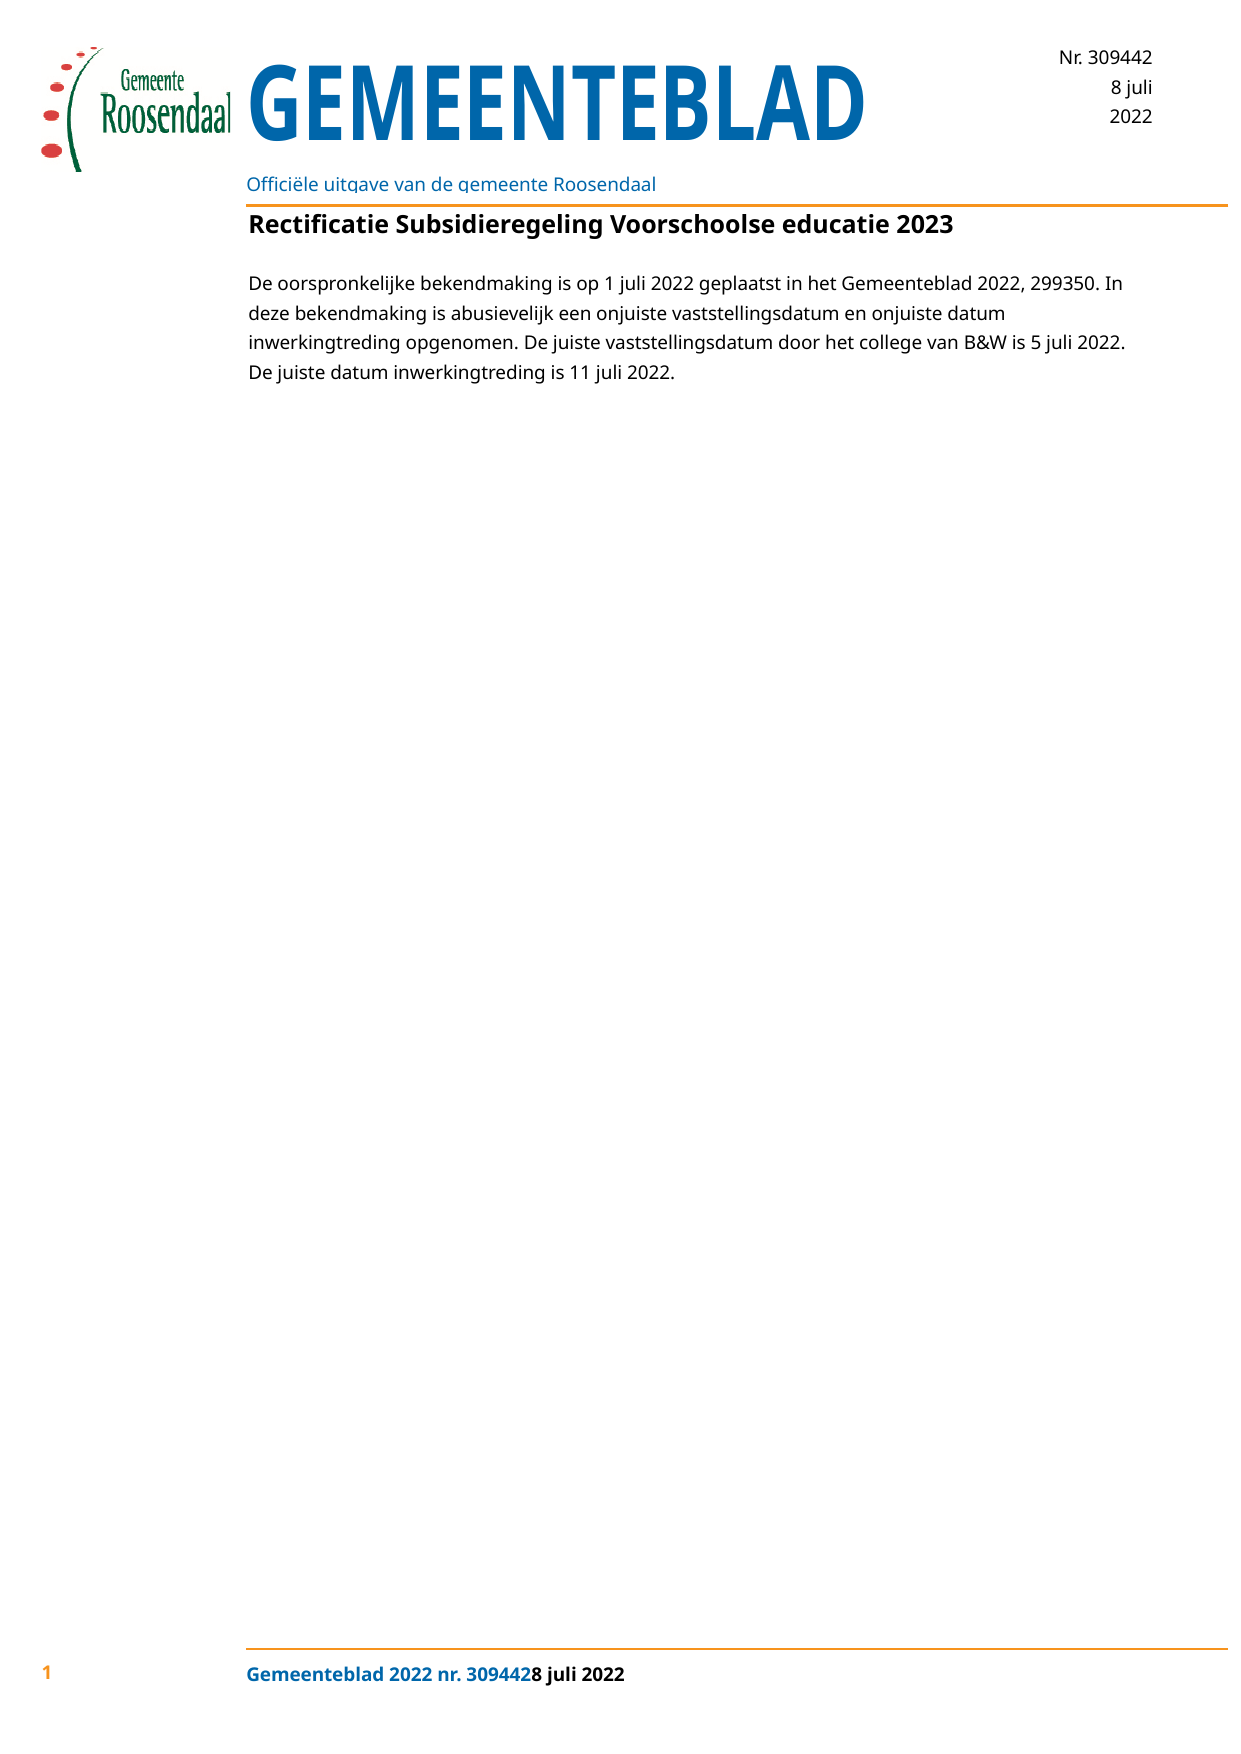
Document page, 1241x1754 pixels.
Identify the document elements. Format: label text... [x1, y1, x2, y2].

picture [41, 47, 231, 172]
text De oorspronkelijke bekendmaking is op 1 juli 2022 geplaatst in het Gemeenteblad 2022, 299350. In deze bekendmaking is abusievelijk een onjuiste vaststellingsdatum en onjuiste datum inwerkingtreding opgenomen. De juiste vaststellingsdatum door het college van B&W is 5 juli 2022. De juiste datum inwerkingtreding is 11 juli 2022. [248, 270, 1152, 385]
text Rectificatie Subsidieregeling Voorschoolse educatie 2023 [248, 207, 1152, 241]
